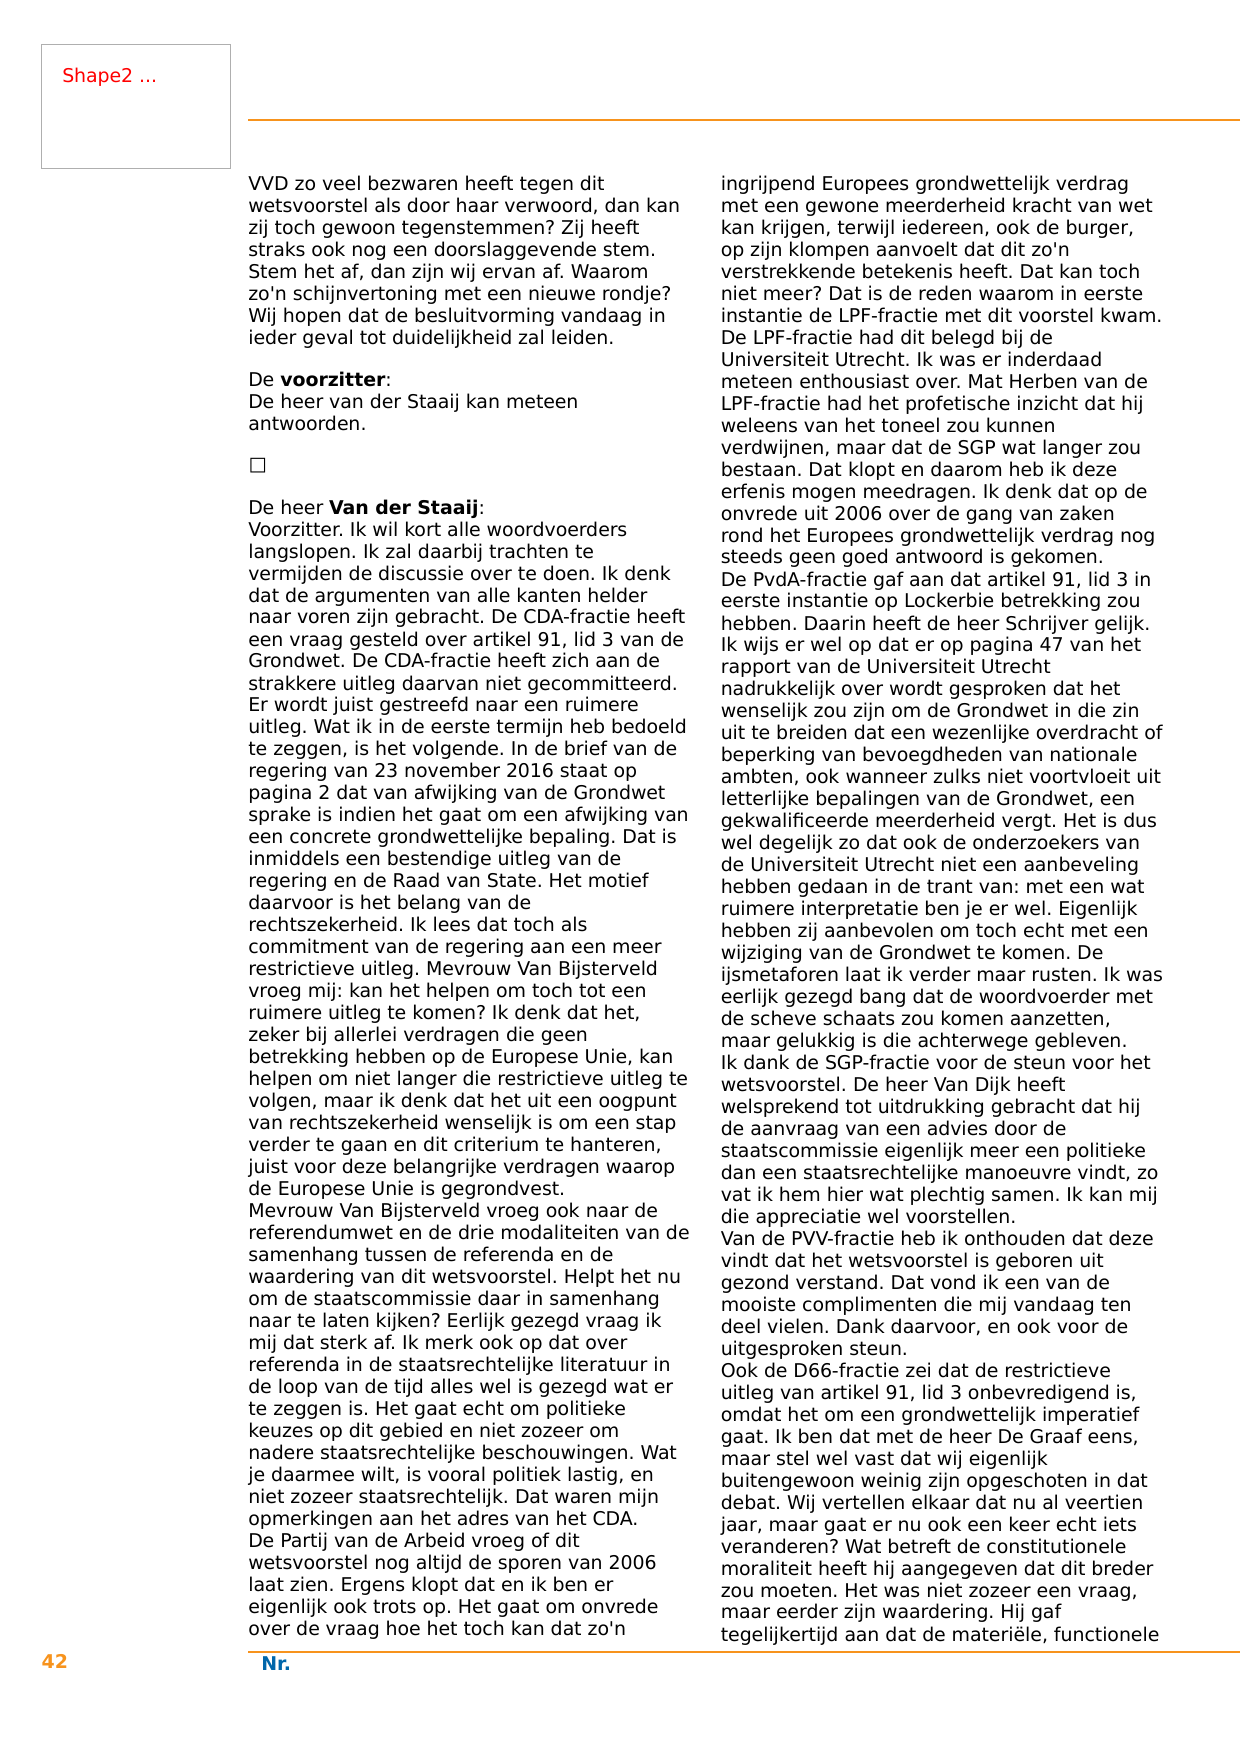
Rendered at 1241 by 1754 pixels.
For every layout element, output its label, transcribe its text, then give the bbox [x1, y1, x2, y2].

text Wij hopen dat de besluitvorming vandaag in ieder geval tot duidelijkheid zal leiden. [248, 305, 691, 349]
text Ik dank de SGP-fractie voor de steun voor het wetsvoorstel. De heer Van Dijk heeft welsprekend tot uitdrukking gebracht dat hij de aanvraag van een advies door de staatscommissie eigenlijk meer een politieke dan een staatsrechtelijke manoeuvre vindt, zo vat ik hem hier wat plechtig samen. Ik kan mij die appreciatie wel voorstellen. [721, 1052, 1163, 1228]
text Voorzitter. Ik wil kort alle woordvoerders langslopen. Ik zal daarbij trachten te vermijden de discussie over te doen. Ik denk dat de argumenten van alle kanten helder naar voren zijn gebracht. De CDA-fractie heeft een vraag gesteld over artikel 91, lid 3 van de Grondwet. De CDA-fractie heeft zich aan de strakkere uitleg daarvan niet gecommitteerd. Er wordt juist gestreefd naar een ruimere uitleg. Wat ik in de eerste termijn heb bedoeld te zeggen, is het volgende. In de brief van de regering van 23 november 2016 staat op pagina 2 dat van afwijking van de Grondwet sprake is indien het gaat om een afwijking van een concrete grondwettelijke bepaling. Dat is inmiddels een bestendige uitleg van de regering en de Raad van State. Het motief daarvoor is het belang van de rechtszekerheid. Ik lees dat toch als commitment van de regering aan een meer restrictieve uitleg. Mevrouw Van Bijsterveld vroeg mij: kan het helpen om toch tot een ruimere uitleg te komen? Ik denk dat het, zeker bij allerlei verdragen die geen betrekking hebben op de Europese Unie, kan helpen om niet langer die restrictieve uitleg te volgen, maar ik denk dat het uit een oogpunt van rechtszekerheid wenselijk is om een stap verder te gaan en dit criterium te hanteren, juist voor deze belangrijke verdragen waarop de Europese Unie is gegrondvest. [248, 518, 691, 1200]
text De heer van der Staaij kan meteen antwoorden. [248, 391, 691, 434]
text Van de PVV-fractie heb ik onthouden dat deze vindt dat het wetsvoorstel is geboren uit gezond verstand. Dat vond ik een van de mooiste complimenten die mij vandaag ten deel vielen. Dank daarvoor, en ook voor de uitgesproken steun. [721, 1228, 1163, 1360]
text De PvdA-fractie gaf aan dat artikel 91, lid 3 in eerste instantie op Lockerbie betrekking zou hebben. Daarin heeft de heer Schrijver gelijk. Ik wijs er wel op dat er op pagina 47 van het rapport van de Universiteit Utrecht nadrukkelijk over wordt gesproken dat het wenselijk zou zijn om de Grondwet in die zin uit te breiden dat een wezenlijke overdracht of beperking van bevoegdheden van nationale ambten, ook wanneer zulks niet voortvloeit uit letterlijke bepalingen van de Grondwet, een gekwalificeerde meerderheid vergt. Het is dus wel degelijk zo dat ook de onderzoekers van de Universiteit Utrecht niet een aanbeveling hebben gedaan in de trant van: met een wat ruimere interpretatie ben je er wel. Eigenlijk hebben zij aanbevolen om toch echt met een wijziging van de Grondwet te komen. De ijsmetaforen laat ik verder maar rusten. Ik was eerlijk gezegd bang dat de woordvoerder met de scheve schaats zou komen aanzetten, maar gelukkig is die achterwege gebleven. [721, 568, 1163, 1052]
text VVD zo veel bezwaren heeft tegen dit wetsvoorstel als door haar verwoord, dan kan zij toch gewoon tegenstemmen? Zij heeft straks ook nog een doorslaggevende stem. Stem het af, dan zijn wij ervan af. Waarom zo'n schijnvertoning met een nieuwe rondje? [248, 173, 691, 305]
text Mevrouw Van Bijsterveld vroeg ook naar de referendumwet en de drie modaliteiten van de samenhang tussen de referenda en de waardering van dit wetsvoorstel. Helpt het nu om de staatscommissie daar in samenhang naar te laten kijken? Eerlijk gezegd vraag ik mij dat sterk af. Ik merk ook op dat over referenda in de staatsrechtelijke literatuur in de loop van de tijd alles wel is gezegd wat er te zeggen is. Het gaat echt om politieke keuzes op dit gebied en niet zozeer om nadere staatsrechtelijke beschouwingen. Wat je daarmee wilt, is vooral politiek lastig, en niet zozeer staatsrechtelijk. Dat waren mijn opmerkingen aan het adres van het CDA. [248, 1200, 691, 1529]
text ⬜ [248, 454, 691, 477]
text De heer Van der Staaij: [248, 497, 691, 518]
text ingrijpend Europees grondwettelijk verdrag met een gewone meerderheid kracht van wet kan krijgen, terwijl iedereen, ook de burger, op zijn klompen aanvoelt dat dit zo'n verstrekkende betekenis heeft. Dat kan toch niet meer? Dat is de reden waarom in eerste instantie de LPF-fractie met dit voorstel kwam. De LPF-fractie had dit belegd bij de Universiteit Utrecht. Ik was er inderdaad meteen enthousiast over. Mat Herben van de LPF-fractie had het profetische inzicht dat hij weleens van het toneel zou kunnen verdwijnen, maar dat de SGP wat langer zou bestaan. Dat klopt en daarom heb ik deze erfenis mogen meedragen. Ik denk dat op de onvrede uit 2006 over de gang van zaken rond het Europees grondwettelijk verdrag nog steeds geen goed antwoord is gekomen. [721, 173, 1163, 568]
text Ook de D66-fractie zei dat de restrictieve uitleg van artikel 91, lid 3 onbevredigend is, omdat het om een grondwettelijk imperatief gaat. Ik ben dat met de heer De Graaf eens, maar stel wel vast dat wij eigenlijk buitengewoon weinig zijn opgeschoten in dat debat. Wij vertellen elkaar dat nu al veertien jaar, maar gaat er nu ook een keer echt iets veranderen? Wat betreft de constitutionele moraliteit heeft hij aangegeven dat dit breder zou moeten. Het was niet zozeer een vraag, maar eerder zijn waardering. Hij gaf tegelijkertijd aan dat de materiële, functionele [721, 1360, 1163, 1645]
text De voorzitter: [248, 369, 691, 391]
text De Partij van de Arbeid vroeg of dit wetsvoorstel nog altijd de sporen van 2006 laat zien. Ergens klopt dat en ik ben er eigenlijk ook trots op. Het gaat om onvrede over de vraag hoe het toch kan dat zo'n [248, 1529, 691, 1639]
